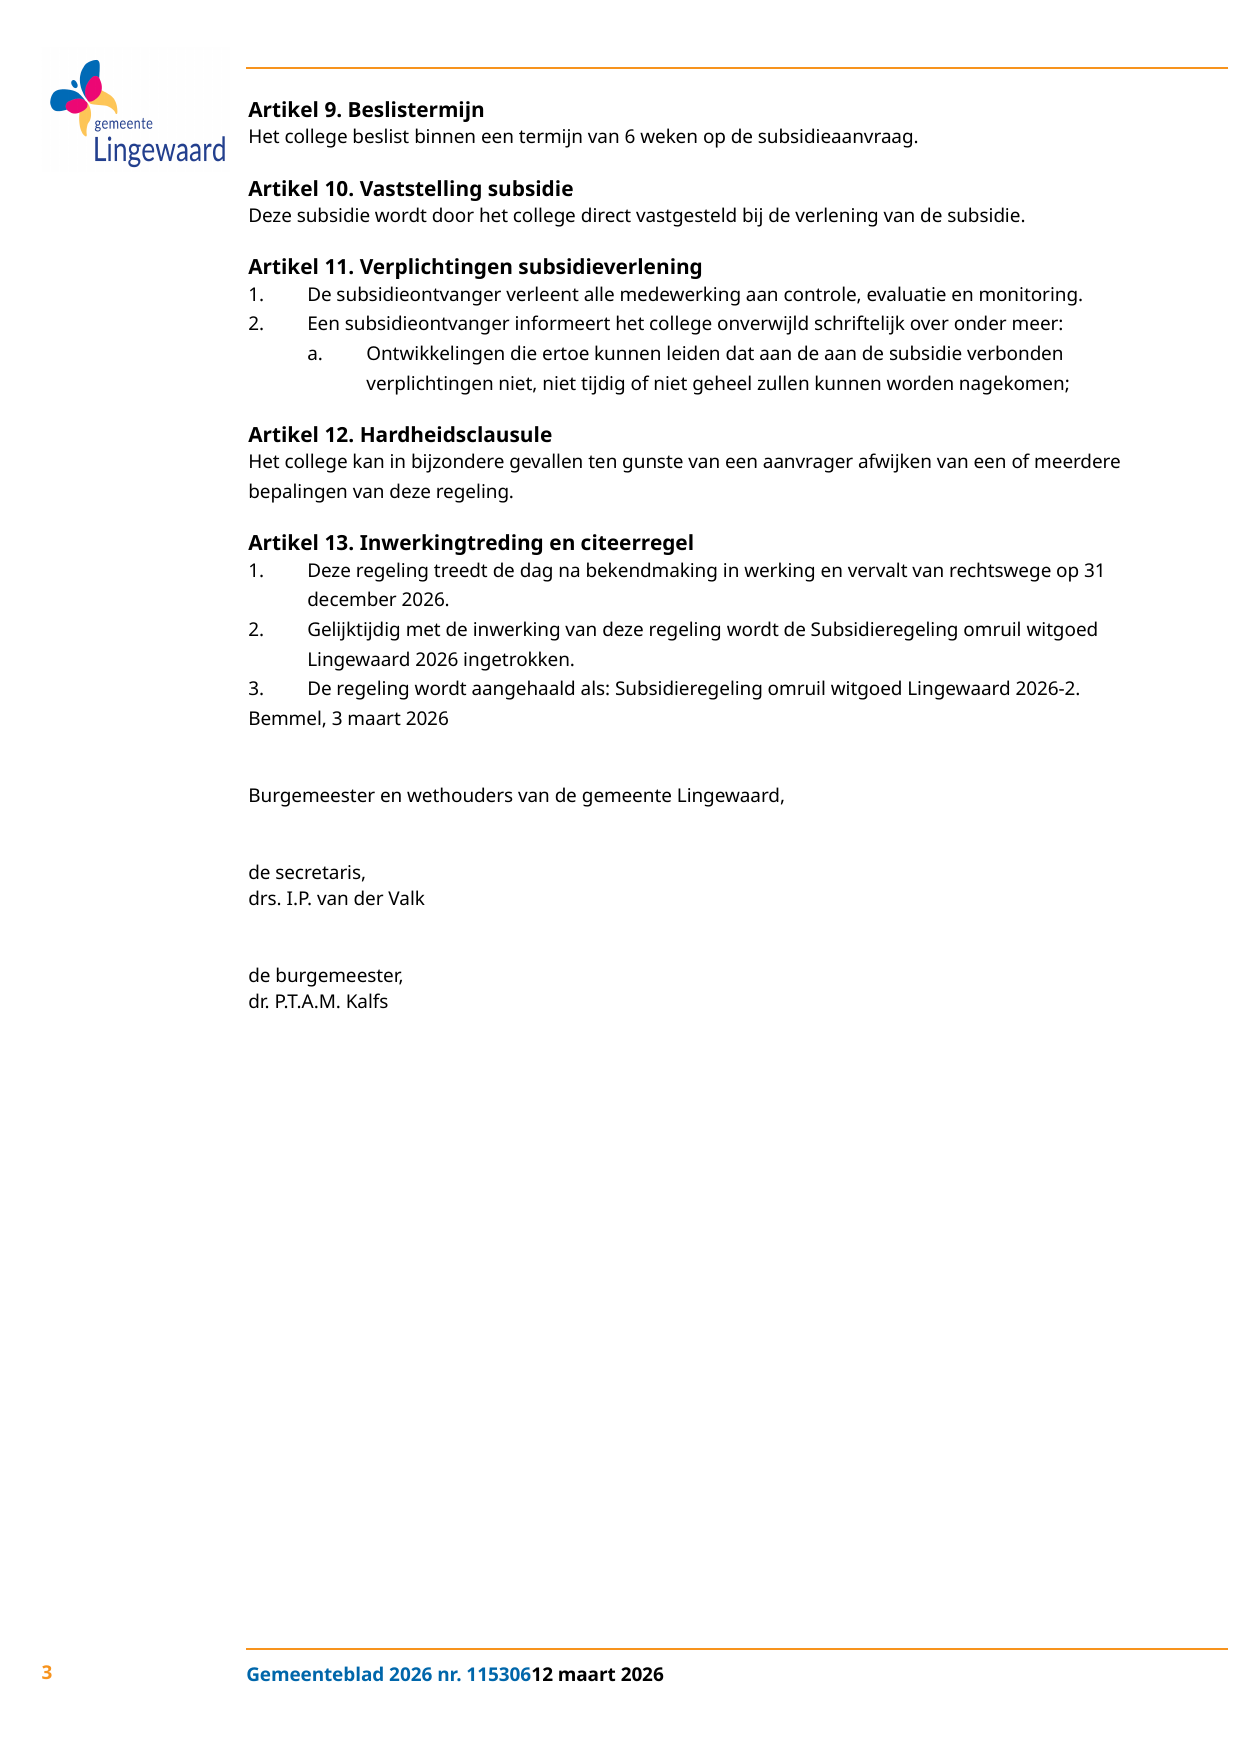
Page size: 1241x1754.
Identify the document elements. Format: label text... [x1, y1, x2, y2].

list Deze regeling treedt de dag na bekendmaking in werking en vervalt van rechtswege op 31 december 2026. [248, 557, 1152, 612]
list Gelijktijdig met de inwerking van deze regeling wordt de Subsidieregeling omruil witgoed Lingewaard 2026 ingetrokken. [248, 616, 1152, 671]
text Artikel 13. Inwerkingtreding en citeerregel [248, 528, 1152, 557]
text Bemmel, 3 maart 2026 [248, 705, 1152, 731]
picture [41, 47, 231, 172]
list De subsidieontvanger verleent alle medewerking aan controle, evaluatie en monitoring. [248, 281, 1152, 307]
text Artikel 11. Verplichtingen subsidieverlening [248, 252, 1152, 281]
text de secretaris, [248, 859, 1152, 885]
text dr. P.T.A.M. Kalfs [248, 988, 1152, 1014]
text Deze subsidie wordt door het college direct vastgesteld bij de verlening van de subsidie. [248, 202, 1152, 228]
text Het college beslist binnen een termijn van 6 weken op de subsidieaanvraag. [248, 123, 1152, 149]
list Ontwikkelingen die ertoe kunnen leiden dat aan de aan de subsidie verbonden verplichtingen niet, niet tijdig of niet geheel zullen kunnen worden nagekomen; [307, 340, 1152, 395]
text Artikel 9. Beslistermijn [248, 95, 1152, 123]
text Het college kan in bijzondere gevallen ten gunste van een aanvrager afwijken van een of meerdere bepalingen van deze regeling. [248, 448, 1152, 504]
text Burgemeester en wethouders van de gemeente Lingewaard, [248, 782, 1152, 808]
text Artikel 12. Hardheidsclausule [248, 420, 1152, 448]
text drs. I.P. van der Valk [248, 885, 1152, 911]
text Artikel 10. Vaststelling subsidie [248, 174, 1152, 202]
list De regeling wordt aangehaald als: Subsidieregeling omruil witgoed Lingewaard 2026-2. [248, 675, 1152, 701]
list Een subsidieontvanger informeert het college onverwijld schriftelijk over onder meer: [248, 311, 1152, 336]
text de burgemeester, [248, 962, 1152, 988]
